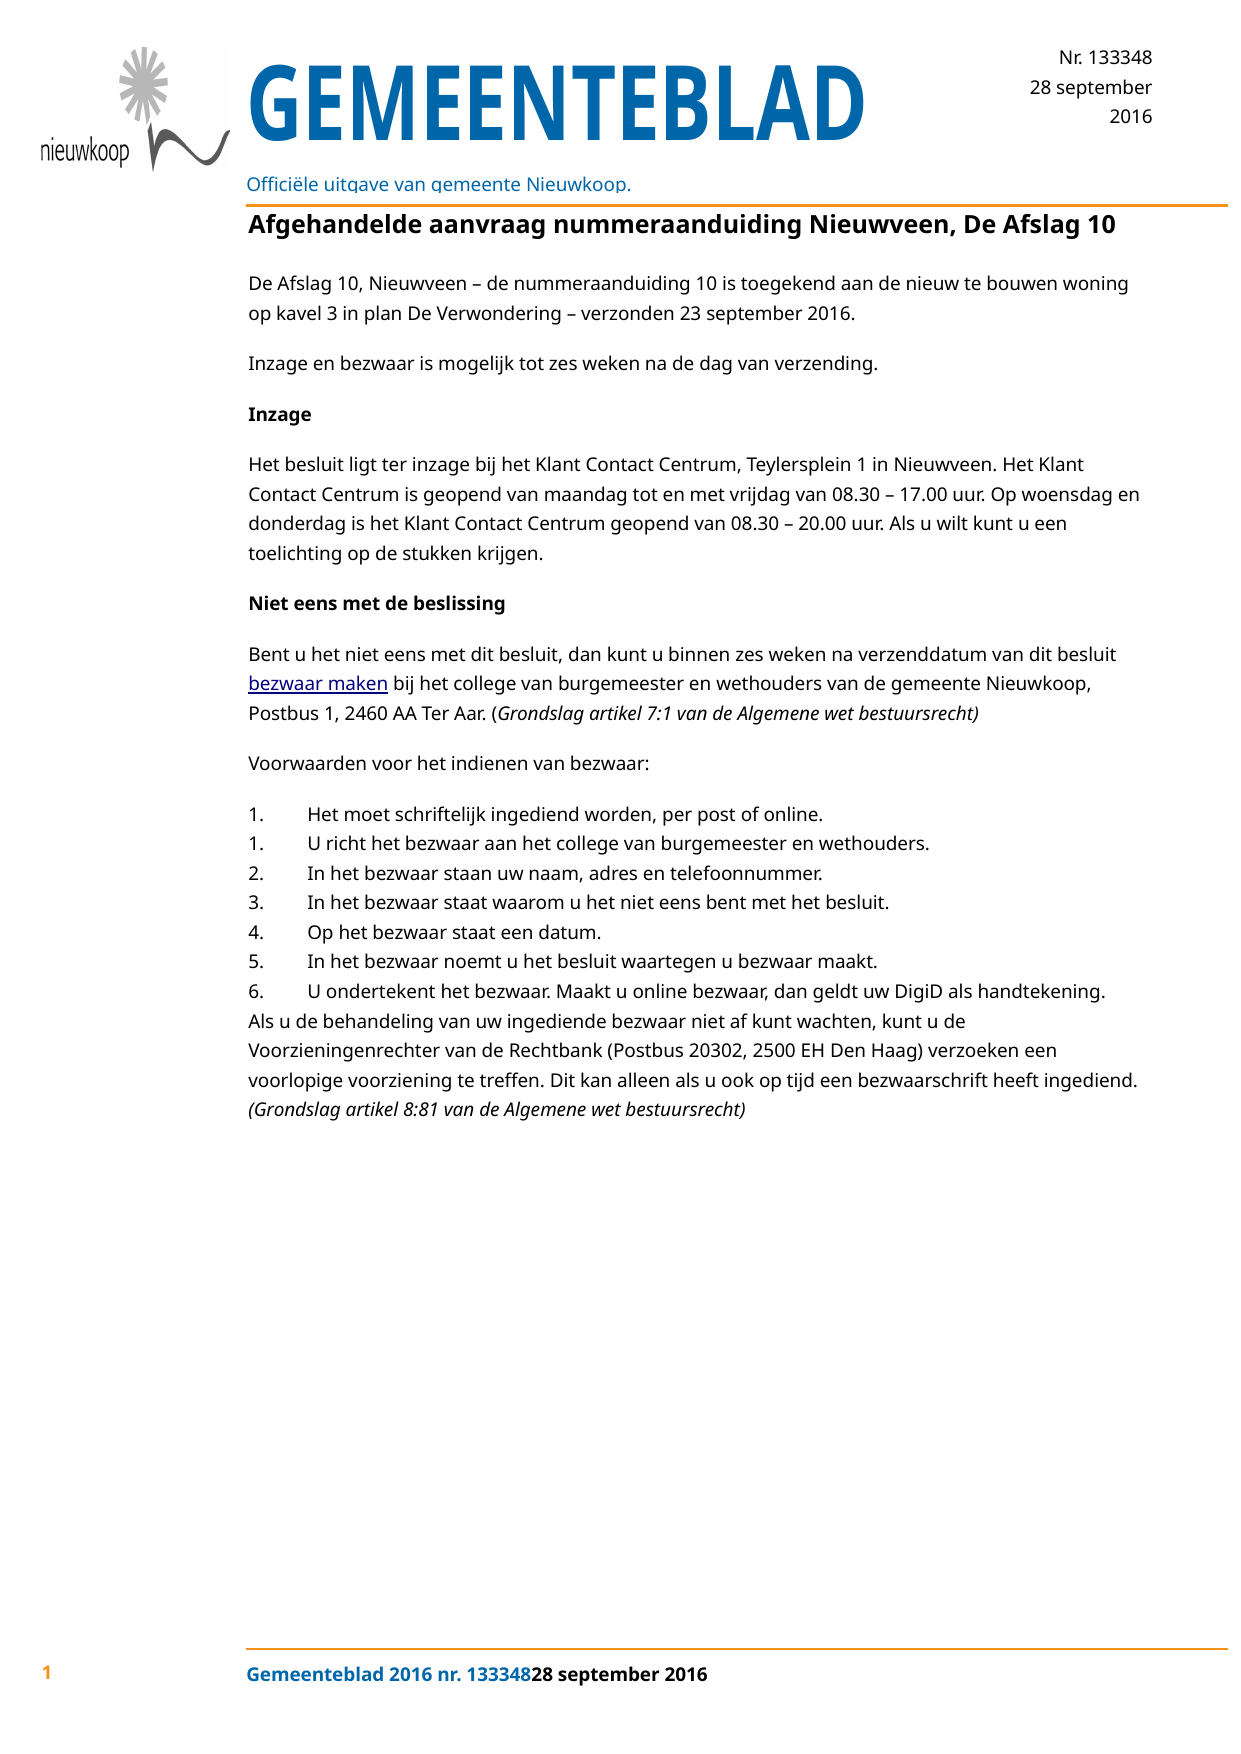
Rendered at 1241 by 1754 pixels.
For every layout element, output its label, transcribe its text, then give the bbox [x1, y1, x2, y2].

list Het moet schriftelijk ingediend worden, per post of online. [248, 801, 1152, 826]
list In het bezwaar staan uw naam, adres en telefoonnummer. [248, 860, 1152, 886]
picture [41, 47, 231, 172]
text Het besluit ligt ter inzage bij het Klant Contact Centrum, Teylersplein 1 in Nieuwveen. Het Klant Contact Centrum is geopend van maandag tot en met vrijdag van 08.30 – 17.00 uur. Op woensdag en donderdag is het Klant Contact Centrum geopend van 08.30 – 20.00 uur. Als u wilt kunt u een toelichting op de stukken krijgen. [248, 451, 1152, 566]
text Inzage [248, 401, 1152, 426]
text Inzage en bezwaar is mogelijk tot zes weken na de dag van verzending. [248, 350, 1152, 376]
list Op het bezwaar staat een datum. [248, 919, 1152, 945]
text Afgehandelde aanvraag nummeraanduiding Nieuwveen, De Afslag 10 [248, 207, 1152, 241]
list U ondertekent het bezwaar. Maakt u online bezwaar, dan geldt uw DigiD als handtekening. [248, 978, 1152, 1004]
text De Afslag 10, Nieuwveen – de nummeraanduiding 10 is toegekend aan de nieuw te bouwen woning op kavel 3 in plan De Verwondering – verzonden 23 september 2016. [248, 270, 1152, 326]
text Niet eens met de beslissing [248, 590, 1152, 616]
text Voorwaarden voor het indienen van bezwaar: [248, 750, 1152, 776]
text Bent u het niet eens met dit besluit, dan kunt u binnen zes weken na verzenddatum van dit besluit bezwaar maken bij het college van burgemeester en wethouders van de gemeente Nieuwkoop, Postbus 1, 2460 AA Ter Aar. (Grondslag artikel 7:1 van de Algemene wet bestuursrecht) [248, 641, 1152, 726]
list U richt het bezwaar aan het college van burgemeester en wethouders. [248, 830, 1152, 856]
list In het bezwaar staat waarom u het niet eens bent met het besluit. [248, 889, 1152, 915]
list In het bezwaar noemt u het besluit waartegen u bezwaar maakt. [248, 949, 1152, 974]
text Als u de behandeling van uw ingediende bezwaar niet af kunt wachten, kunt u de Voorzieningenrechter van de Rechtbank (Postbus 20302, 2500 EH Den Haag) verzoeken een voorlopige voorziening te treffen. Dit kan alleen als u ook op tijd een bezwaarschrift heeft ingediend. (Grondslag artikel 8:81 van de Algemene wet bestuursrecht) [248, 1008, 1152, 1122]
